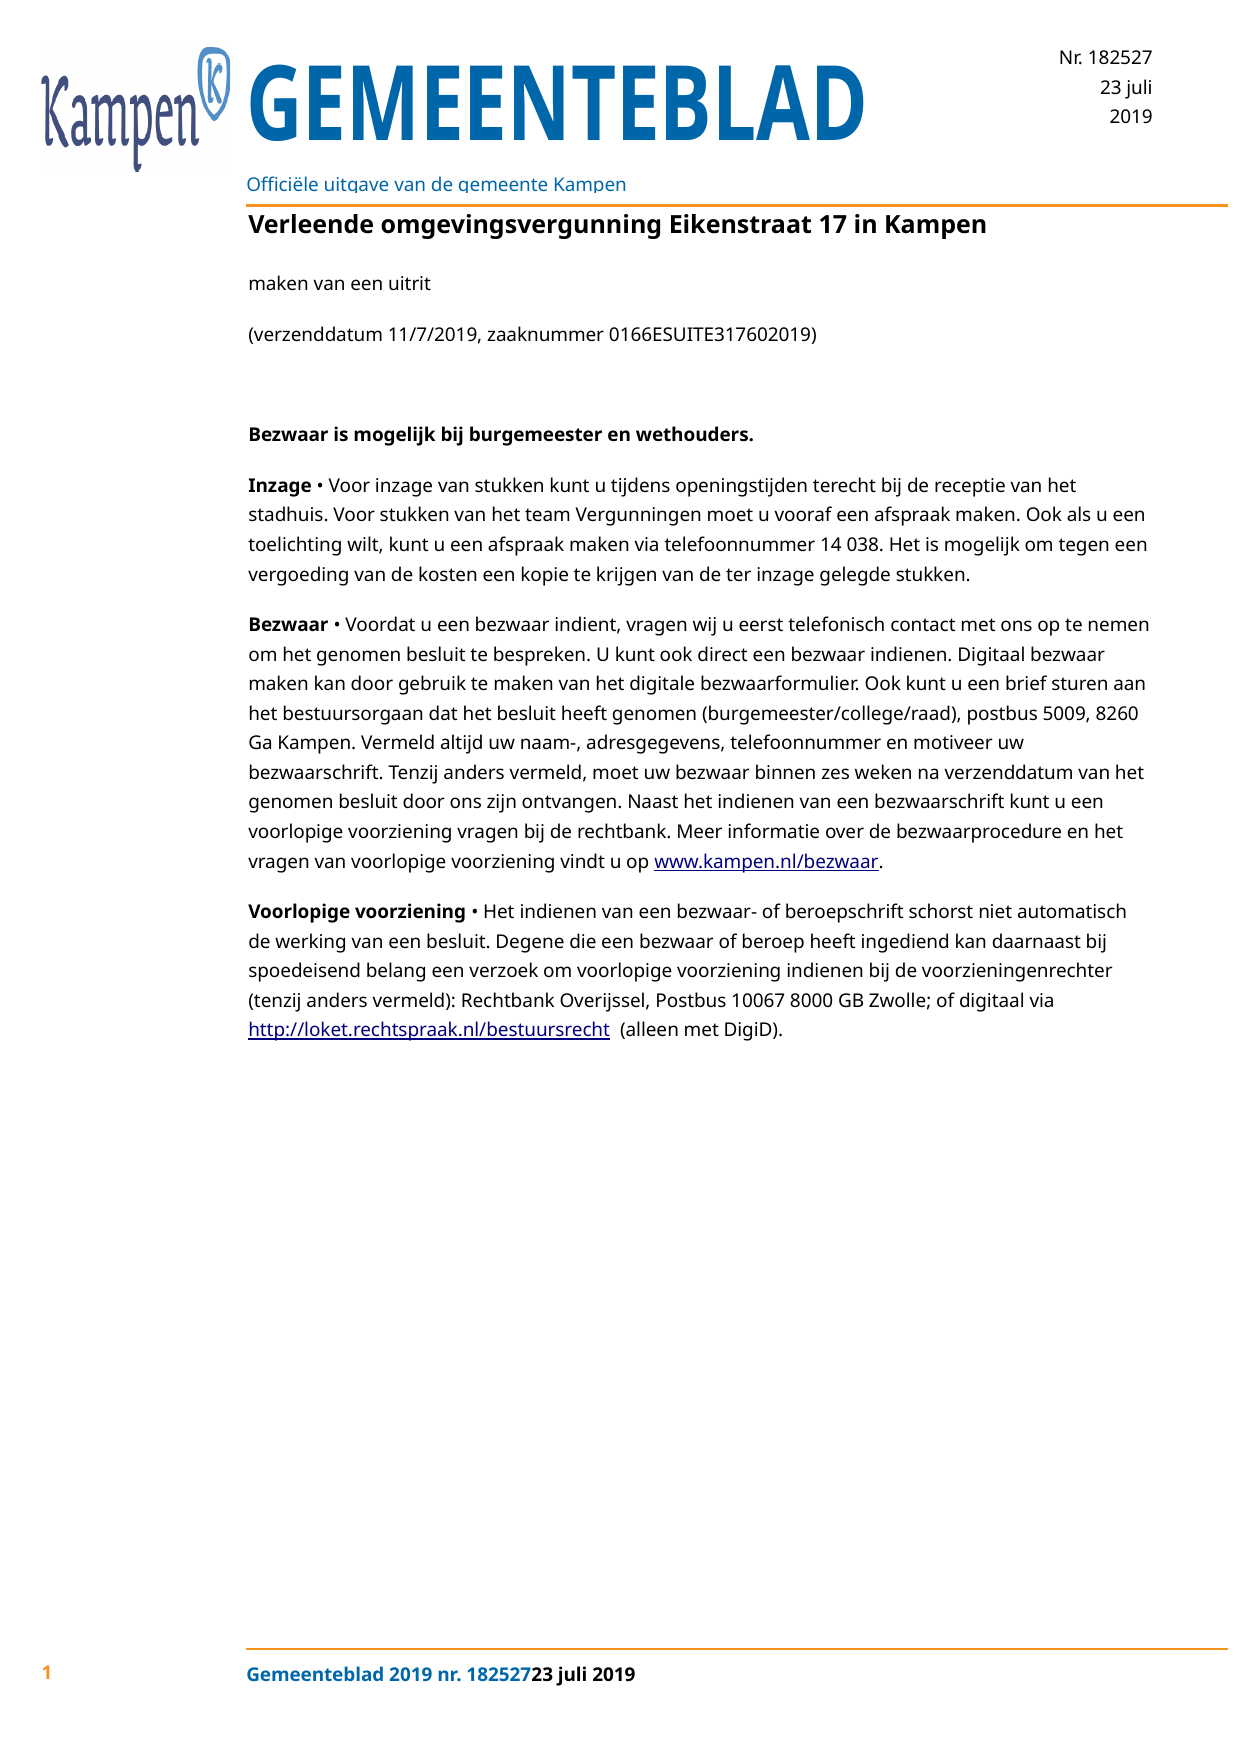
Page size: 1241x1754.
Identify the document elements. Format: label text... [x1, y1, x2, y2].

picture [41, 47, 231, 172]
text maken van een uitrit [248, 270, 1152, 296]
text Bezwaar is mogelijk bij burgemeester en wethouders. [248, 422, 1152, 447]
text Voorlopige voorziening • Het indienen van een bezwaar- of beroepschrift schorst niet automatisch de werking van een besluit. Degene die een bezwaar of beroep heeft ingediend kan daarnaast bij spoedeisend belang een verzoek om voorlopige voorziening indienen bij de voorzieningenrechter (tenzij anders vermeld): Rechtbank Overijssel, Postbus 10067 8000 GB Zwolle; of digitaal via http://loket.rechtspraak.nl/bestuursrecht (alleen met DigiD). [248, 898, 1152, 1042]
text Verleende omgevingsvergunning Eikenstraat 17 in Kampen [248, 207, 1152, 241]
text Bezwaar • Voordat u een bezwaar indient, vragen wij u eerst telefonisch contact met ons op te nemen om het genomen besluit te bespreken. U kunt ook direct een bezwaar indienen. Digitaal bezwaar maken kan door gebruik te maken van het digitale bezwaarformulier. Ook kunt u een brief sturen aan het bestuursorgaan dat het besluit heeft genomen (burgemeester/college/raad), postbus 5009, 8260 Ga Kampen. Vermeld altijd uw naam-, adresgegevens, telefoonnummer en motiveer uw bezwaarschrift. Tenzij anders vermeld, moet uw bezwaar binnen zes weken na verzenddatum van het genomen besluit door ons zijn ontvangen. Naast het indienen van een bezwaarschrift kunt u een voorlopige voorziening vragen bij de rechtbank. Meer informatie over de bezwaarprocedure en het vragen van voorlopige voorziening vindt u op www.kampen.nl/bezwaar. [248, 611, 1152, 873]
text (verzenddatum 11/7/2019, zaaknummer 0166ESUITE317602019) [248, 321, 1152, 346]
text Inzage • Voor inzage van stukken kunt u tijdens openingstijden terecht bij de receptie van het stadhuis. Voor stukken van het team Vergunningen moet u vooraf een afspraak maken. Ook als u een toelichting wilt, kunt u een afspraak maken via telefoonnummer 14 038. Het is mogelijk om tegen een vergoeding van de kosten een kopie te krijgen van de ter inzage gelegde stukken. [248, 472, 1152, 586]
